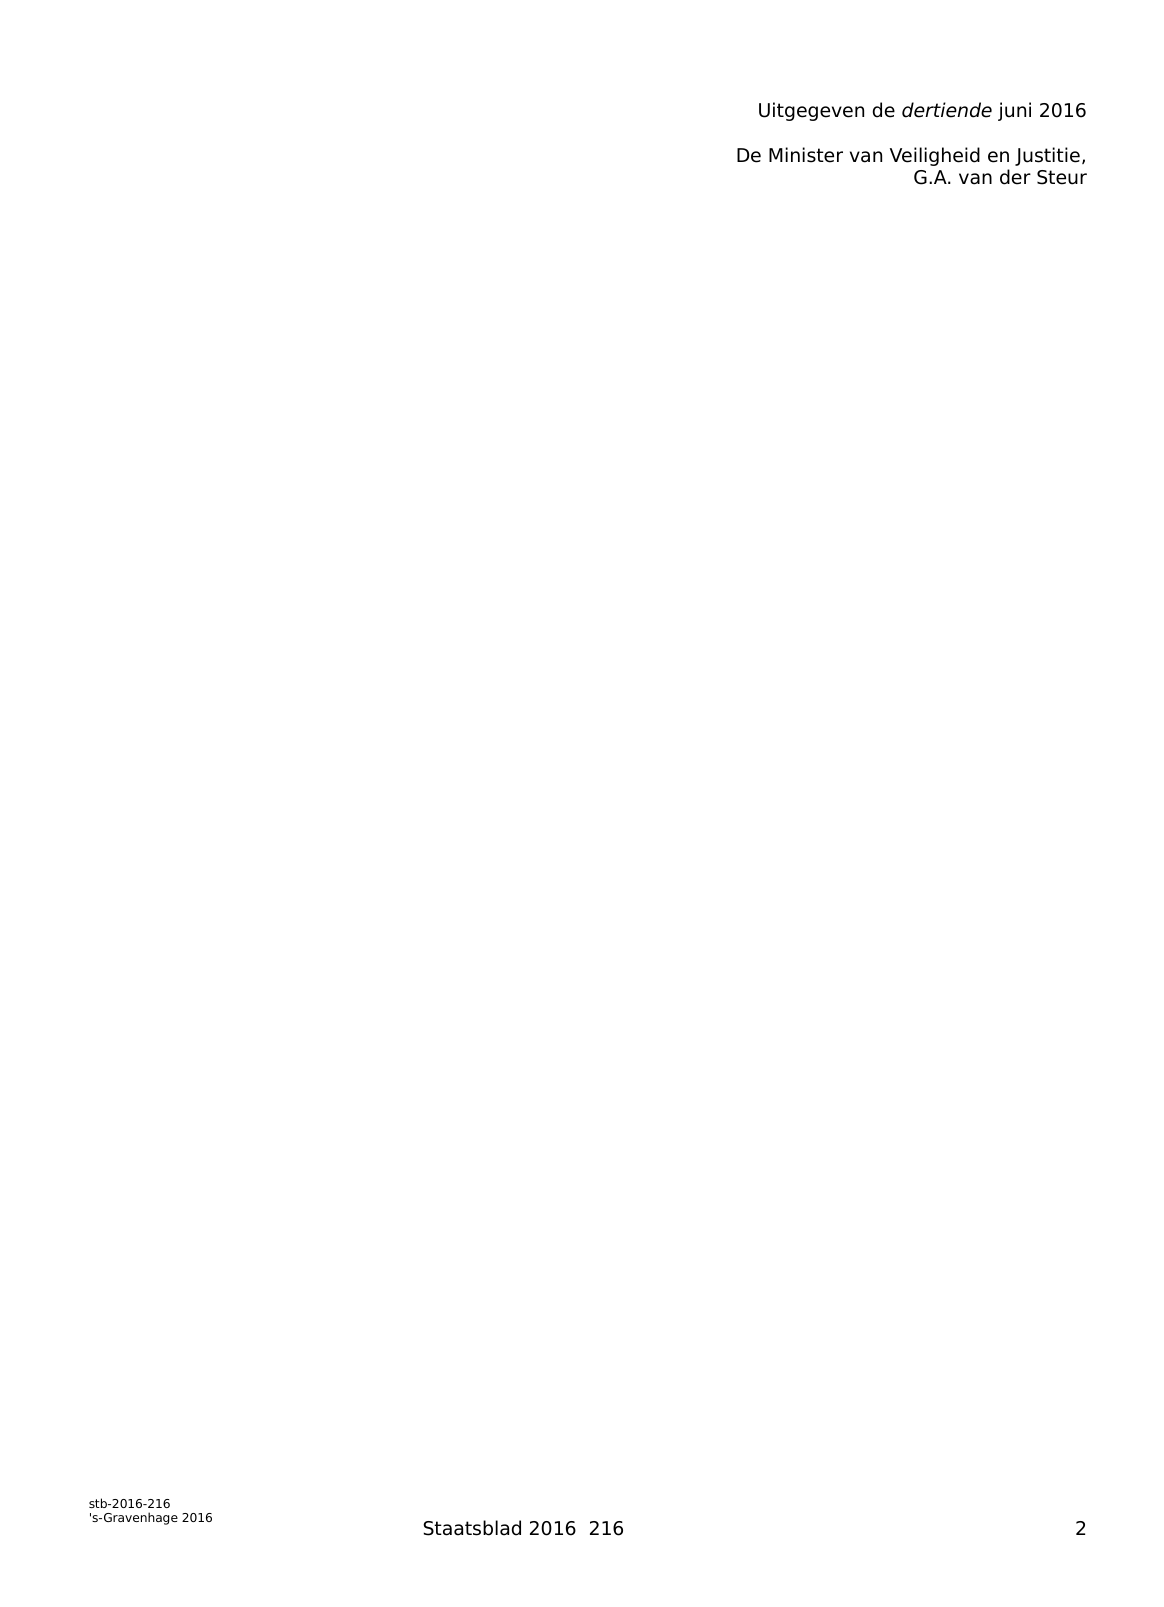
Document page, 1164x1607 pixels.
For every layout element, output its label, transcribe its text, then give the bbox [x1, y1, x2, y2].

text Uitgegeven de dertiende juni 2016 [422, 100, 1087, 122]
text stb-2016-216 [88, 1497, 323, 1511]
text De Minister van Veiligheid en Justitie, G.A. van der Steur [422, 144, 1087, 188]
text 's-Gravenhage 2016 [88, 1511, 323, 1525]
